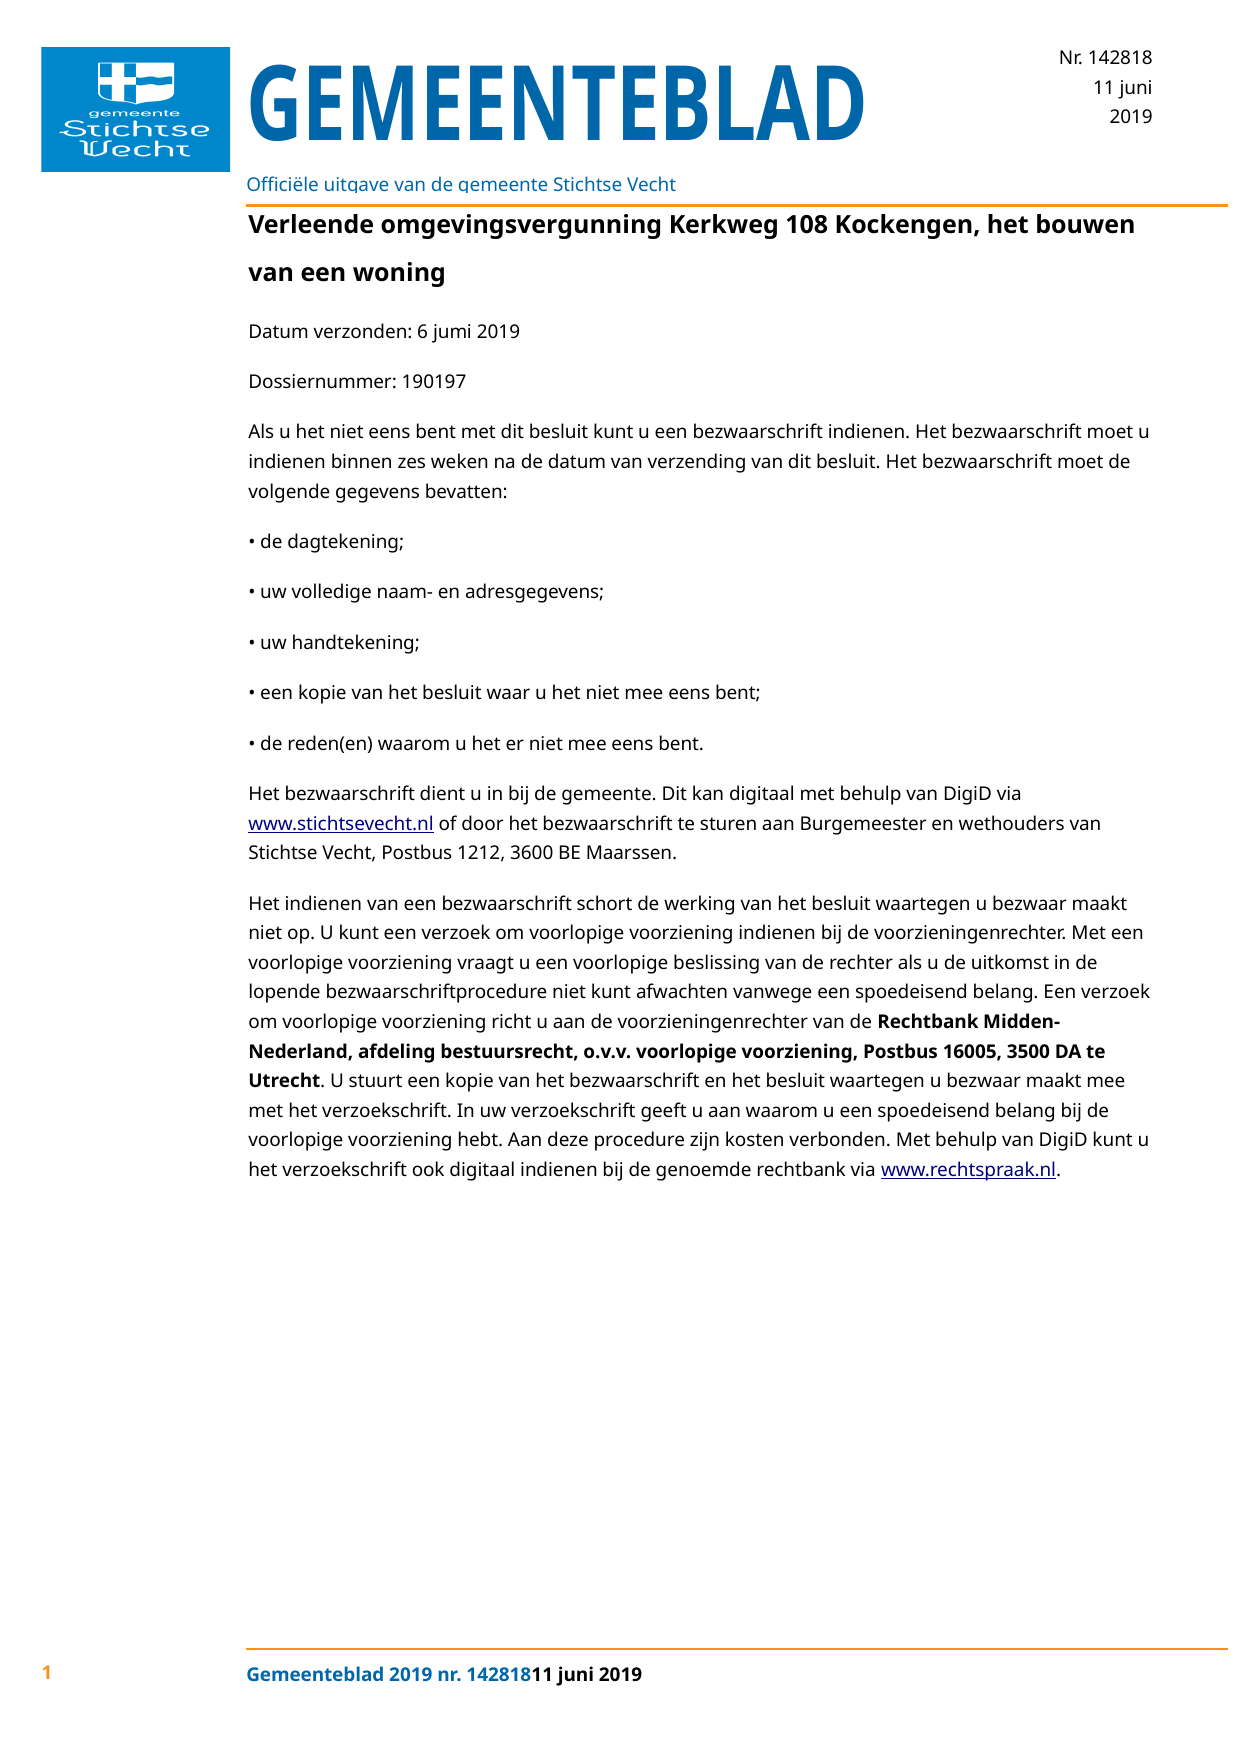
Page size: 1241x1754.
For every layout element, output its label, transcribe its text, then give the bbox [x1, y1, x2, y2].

text • uw volledige naam- en adresgegevens; [248, 579, 1152, 604]
text Het indienen van een bezwaarschrift schort de werking van het besluit waartegen u bezwaar maakt niet op. U kunt een verzoek om voorlopige voorziening indienen bij de voorzieningenrechter. Met een voorlopige voorziening vraagt u een voorlopige beslissing van de rechter als u de uitkomst in de lopende bezwaarschriftprocedure niet kunt afwachten vanwege een spoedeisend belang. Een verzoek om voorlopige voorziening richt u aan de voorzieningenrechter van de Rechtbank Midden-Nederland, afdeling bestuursrecht, o.v.v. voorlopige voorziening, Postbus 16005, 3500 DA te Utrecht. U stuurt een kopie van het bezwaarschrift en het besluit waartegen u bezwaar maakt mee met het verzoekschrift. In uw verzoekschrift geeft u aan waarom u een spoedeisend belang bij de voorlopige voorziening hebt. Aan deze procedure zijn kosten verbonden. Met behulp van DigiD kunt u het verzoekschrift ook digitaal indienen bij de genoemde rechtbank via www.rechtspraak.nl. [248, 890, 1152, 1182]
text • de dagtekening; [248, 528, 1152, 554]
picture [99, 63, 135, 101]
text Datum verzonden: 6 jumi 2019 [248, 318, 1152, 344]
picture [137, 63, 174, 103]
text • de reden(en) waarom u het er niet mee eens bent. [248, 730, 1152, 756]
text Verleende omgevingsvergunning Kerkweg 108 Kockengen, het bouwen van een woning [248, 207, 1152, 288]
text Als u het niet eens bent met dit besluit kunt u een bezwaarschrift indienen. Het bezwaarschrift moet u indienen binnen zes weken na de datum van verzending van dit besluit. Het bezwaarschrift moet de volgende gegevens bevatten: [248, 419, 1152, 504]
text Het bezwaarschrift dient u in bij de gemeente. Dit kan digitaal met behulp van DigiD via www.stichtsevecht.nl of door het bezwaarschrift te sturen aan Burgemeester en wethouders van Stichtse Vecht, Postbus 1212, 3600 BE Maarssen. [248, 780, 1152, 865]
text • uw handtekening; [248, 629, 1152, 655]
text • een kopie van het besluit waar u het niet mee eens bent; [248, 679, 1152, 705]
text Dossiernummer: 190197 [248, 368, 1152, 394]
